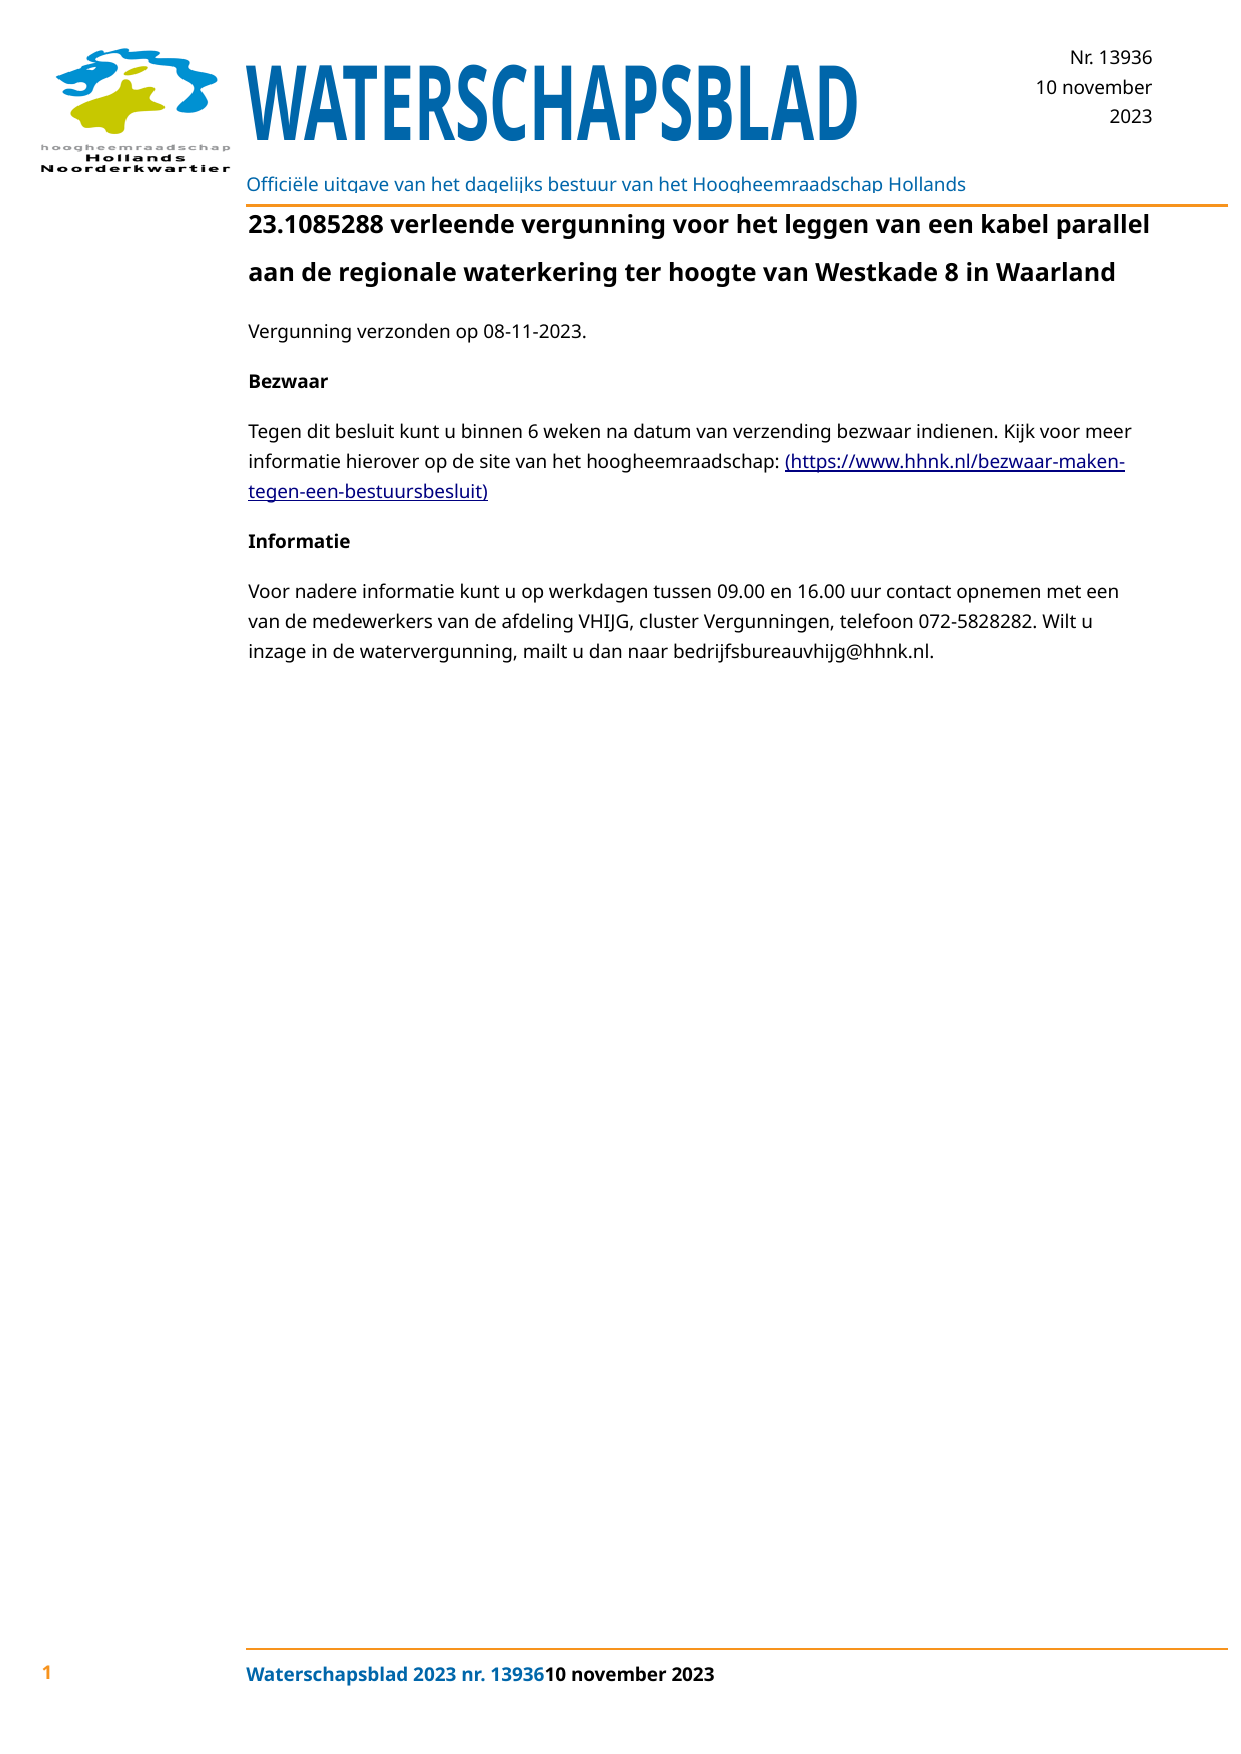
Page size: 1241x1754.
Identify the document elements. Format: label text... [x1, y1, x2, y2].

text 23.1085288 verleende vergunning voor het leggen van een kabel parallel aan de regionale waterkering ter hoogte van Westkade 8 in Waarland [248, 207, 1152, 288]
picture [41, 47, 231, 172]
text Voor nadere informatie kunt u op werkdagen tussen 09.00 en 16.00 uur contact opnemen met een van de medewerkers van de afdeling VHIJG, cluster Vergunningen, telefoon 072-5828282. Wilt u inzage in de watervergunning, mailt u dan naar bedrijfsbureauvhijg@hhnk.nl. [248, 579, 1152, 664]
text Bezwaar [248, 368, 1152, 394]
text Informatie [248, 528, 1152, 554]
text Tegen dit besluit kunt u binnen 6 weken na datum van verzending bezwaar indienen. Kijk voor meer informatie hierover op de site van het hoogheemraadschap: (https://www.hhnk.nl/bezwaar-maken-tegen-een-bestuursbesluit) [248, 419, 1152, 504]
text Vergunning verzonden op 08-11-2023. [248, 318, 1152, 344]
